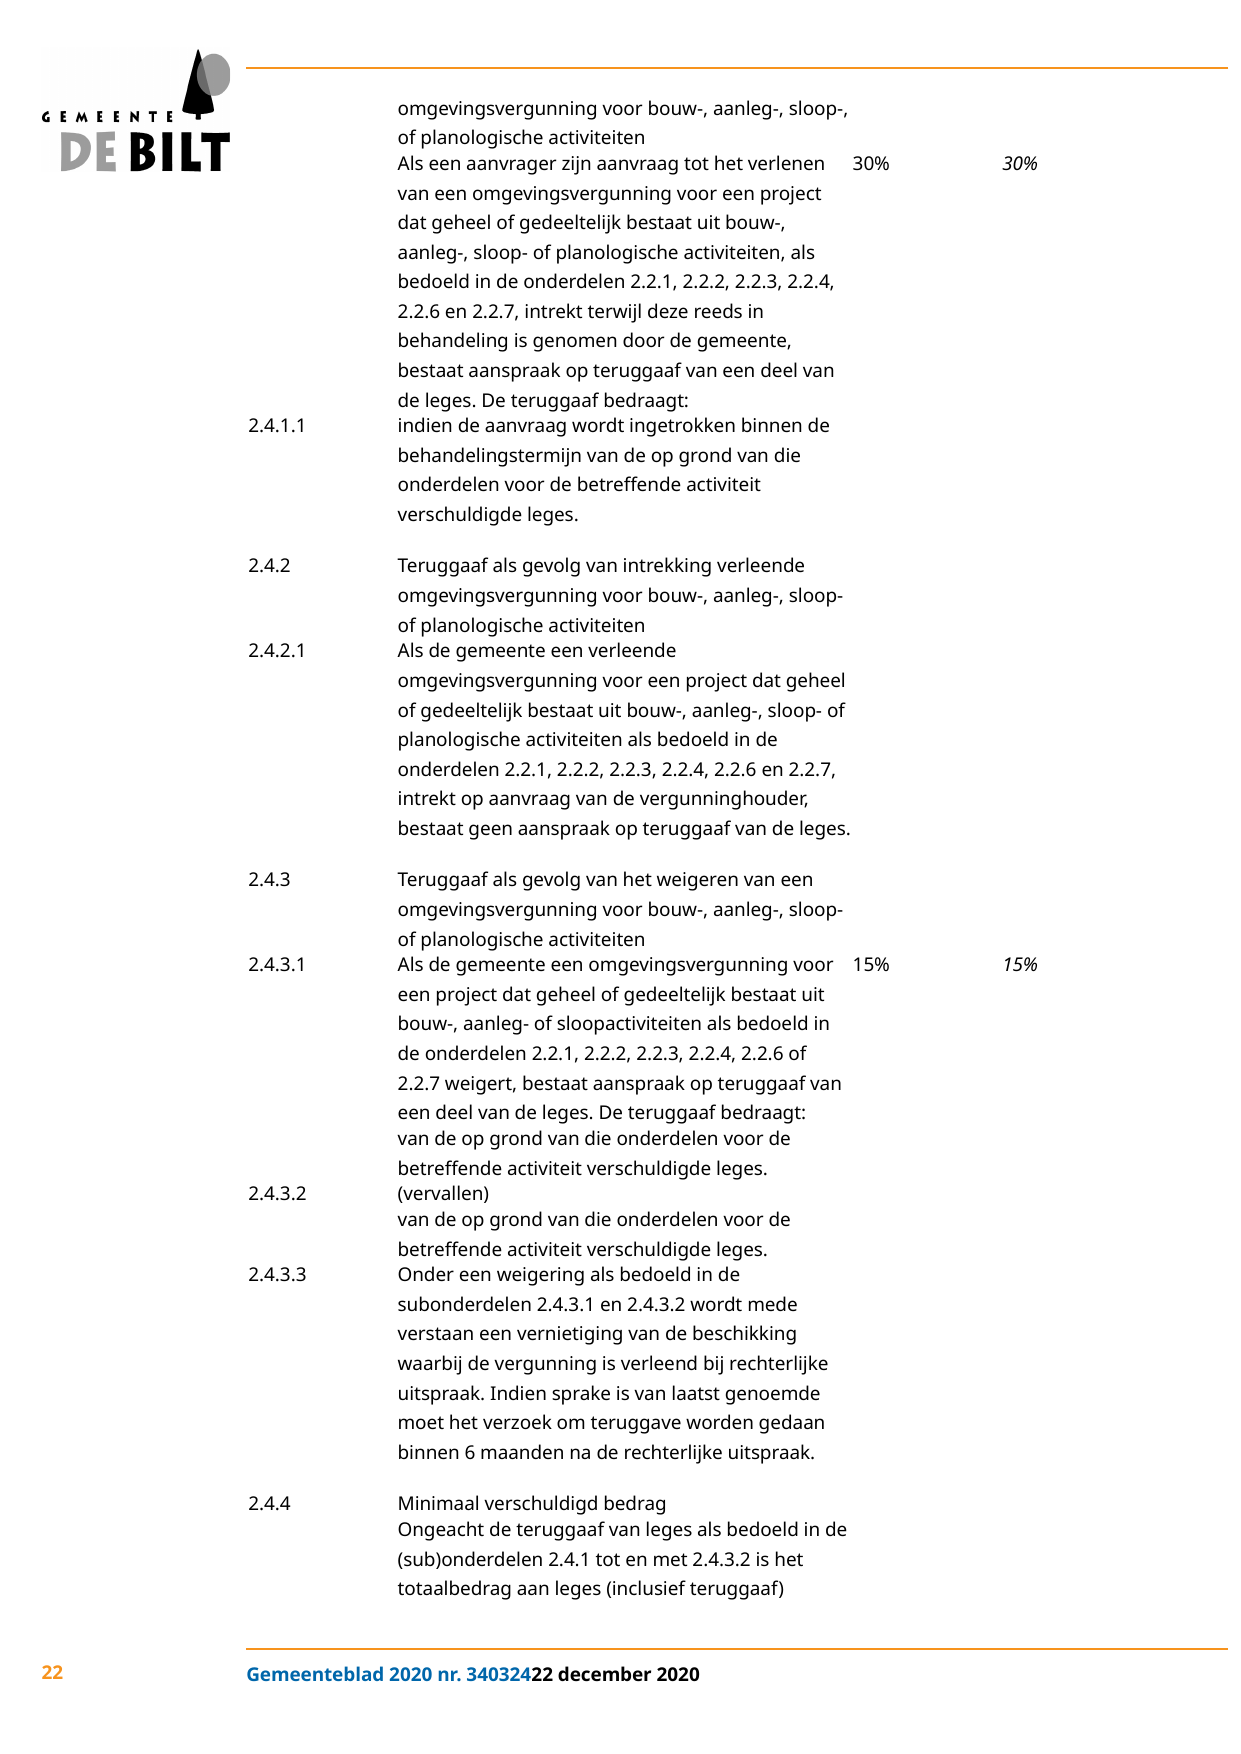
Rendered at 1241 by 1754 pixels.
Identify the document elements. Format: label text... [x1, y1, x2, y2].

table_cell [248, 1206, 397, 1261]
table_cell Teruggaaf als gevolg van intrekking verleende omgevingsvergunning voor bouw-, aanleg-, sloop- of planologische activiteiten [398, 553, 852, 638]
table_cell 15% [853, 951, 1002, 1125]
table_cell [248, 841, 397, 867]
table_cell van de op grond van die onderdelen voor de betreffende activiteit verschuldigde leges. [398, 1206, 852, 1261]
table_cell [248, 1465, 397, 1490]
table_cell [248, 527, 397, 553]
table_cell 2.4.1.1 [248, 413, 397, 527]
table_cell Onder een weigering als bedoeld in de subonderdelen 2.4.3.1 en 2.4.3.2 wordt mede verstaan een vernietiging van de beschikking waarbij de vergunning is verleend bij rechterlijke uitspraak. Indien sprake is van laatst genoemde moet het verzoek om teruggave worden gedaan binnen 6 maanden na de rechterlijke uitspraak. [398, 1261, 852, 1465]
table_cell van de op grond van die onderdelen voor de betreffende activiteit verschuldigde leges. [398, 1125, 852, 1180]
table_cell [853, 95, 1002, 150]
table_cell 30% [853, 150, 1002, 412]
table_cell [1002, 1465, 1152, 1490]
table_cell Als de gemeente een omgevingsvergunning voor een project dat geheel of gedeeltelijk bestaat uit bouw-, aanleg- of sloopactiviteiten als bedoeld in de onderdelen 2.2.1, 2.2.2, 2.2.3, 2.2.4, 2.2.6 of 2.2.7 weigert, bestaat aanspraak op teruggaaf van een deel van de leges. De teruggaaf bedraagt: [398, 951, 852, 1125]
table_cell 2.4.2 [248, 553, 397, 638]
table_cell [853, 1261, 1002, 1465]
table_cell [1002, 638, 1152, 841]
table_cell [248, 150, 397, 412]
table_cell [1002, 527, 1152, 553]
table_cell omgevingsvergunning voor bouw-, aanleg-, sloop-, of planologische activiteiten [398, 95, 852, 150]
table_cell [1002, 1125, 1152, 1180]
table_cell [1002, 413, 1152, 527]
table_cell 2.4.3.2 [248, 1180, 397, 1206]
table_cell [1002, 867, 1152, 951]
table_cell [853, 841, 1002, 867]
table_cell [853, 638, 1002, 841]
table_cell [853, 867, 1002, 951]
table_cell [853, 1465, 1002, 1490]
table_cell [853, 1490, 1002, 1516]
table_cell 2.4.3.1 [248, 951, 397, 1125]
table_cell 30% [1002, 150, 1152, 412]
table_cell 15% [1002, 951, 1152, 1125]
table_cell Ongeacht de teruggaaf van leges als bedoeld in de (sub)onderdelen 2.4.1 tot en met 2.4.3.2 is het totaalbedrag aan leges (inclusief teruggaaf) [398, 1516, 852, 1601]
table_cell [248, 95, 397, 150]
table_cell [1002, 1490, 1152, 1516]
table_cell [853, 1516, 1002, 1601]
table_cell [1002, 841, 1152, 867]
table_cell [1002, 1180, 1152, 1206]
table_cell Teruggaaf als gevolg van het weigeren van een omgevingsvergunning voor bouw-, aanleg-, sloop- of planologische activiteiten [398, 867, 852, 951]
table_cell [853, 1125, 1002, 1180]
table_cell [853, 1180, 1002, 1206]
table_cell [1002, 1516, 1152, 1601]
picture [41, 47, 231, 172]
table_cell indien de aanvraag wordt ingetrokken binnen de behandelingstermijn van de op grond van die onderdelen voor de betreffende activiteit verschuldigde leges. [398, 413, 852, 527]
table_cell Minimaal verschuldigd bedrag [398, 1490, 852, 1516]
table_cell [248, 1516, 397, 1601]
table_cell Als een aanvrager zijn aanvraag tot het verlenen van een omgevingsvergunning voor een project dat geheel of gedeeltelijk bestaat uit bouw-, aanleg-, sloop- of planologische activiteiten, als bedoeld in de onderdelen 2.2.1, 2.2.2, 2.2.3, 2.2.4, 2.2.6 en 2.2.7, intrekt terwijl deze reeds in behandeling is genomen door de gemeente, bestaat aanspraak op teruggaaf van een deel van de leges. De teruggaaf bedraagt: [398, 150, 852, 412]
table_cell (vervallen) [398, 1180, 852, 1206]
table_cell Als de gemeente een verleende omgevingsvergunning voor een project dat geheel of gedeeltelijk bestaat uit bouw-, aanleg-, sloop- of planologische activiteiten als bedoeld in de onderdelen 2.2.1, 2.2.2, 2.2.3, 2.2.4, 2.2.6 en 2.2.7, intrekt op aanvraag van de vergunninghouder, bestaat geen aanspraak op teruggaaf van de leges. [398, 638, 852, 841]
table_cell [1002, 553, 1152, 638]
table_cell [853, 413, 1002, 527]
table_cell [853, 553, 1002, 638]
table_cell [398, 527, 852, 553]
table_cell [1002, 1261, 1152, 1465]
table_cell [1002, 95, 1152, 150]
table_cell 2.4.3.3 [248, 1261, 397, 1465]
table_cell [853, 1206, 1002, 1261]
table_cell 2.4.4 [248, 1490, 397, 1516]
table_cell 2.4.3 [248, 867, 397, 951]
table_cell [398, 1465, 852, 1490]
table_cell [1002, 1206, 1152, 1261]
table_cell 2.4.2.1 [248, 638, 397, 841]
table_cell [248, 1125, 397, 1180]
table_cell [398, 841, 852, 867]
table_cell [853, 527, 1002, 553]
